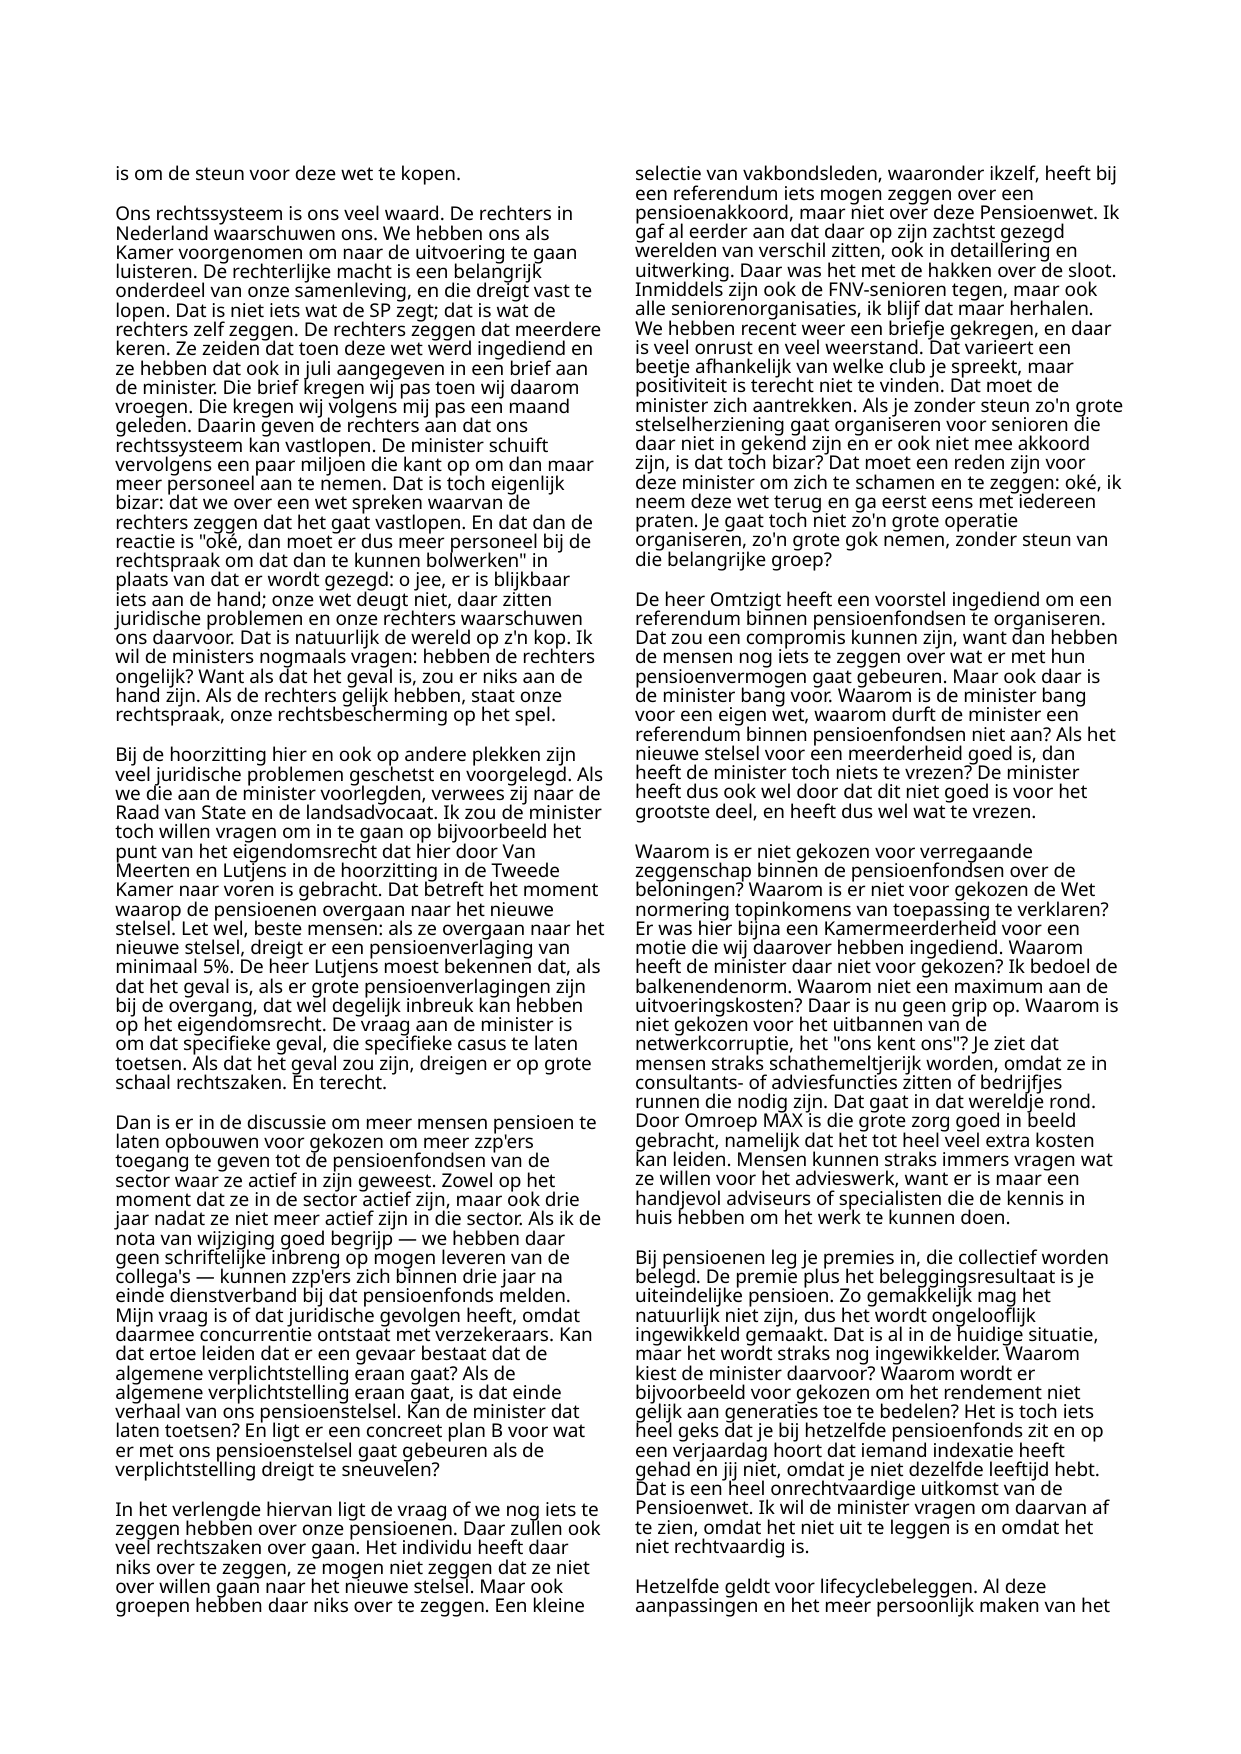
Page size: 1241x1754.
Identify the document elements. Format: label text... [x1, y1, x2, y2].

text Ons rechtssysteem is ons veel waard. De rechters in Nederland waarschuwen ons. We hebben ons als Kamer voorgenomen om naar de uitvoering te gaan luisteren. De rechterlijke macht is een belangrijk onderdeel van onze samenleving, en die dreigt vast te lopen. Dat is niet iets wat de SP zegt; dat is wat de rechters zelf zeggen. De rechters zeggen dat meerdere keren. Ze zeiden dat toen deze wet werd ingediend en ze hebben dat ook in juli aangegeven in een brief aan de minister. Die brief kregen wij pas toen wij daarom vroegen. Die kregen wij volgens mij pas een maand geleden. Daarin geven de rechters aan dat ons rechtssysteem kan vastlopen. De minister schuift vervolgens een paar miljoen die kant op om dan maar meer personeel aan te nemen. Dat is toch eigenlijk bizar: dat we over een wet spreken waarvan de rechters zeggen dat het gaat vastlopen. En dat dan de reactie is "oké, dan moet er dus meer personeel bij de rechtspraak om dat dan te kunnen bolwerken" in plaats van dat er wordt gezegd: o jee, er is blijkbaar iets aan de hand; onze wet deugt niet, daar zitten juridische problemen en onze rechters waarschuwen ons daarvoor. Dat is natuurlijk de wereld op z'n kop. Ik wil de ministers nogmaals vragen: hebben de rechters ongelijk? Want als dat het geval is, zou er niks aan de hand zijn. Als de rechters gelijk hebben, staat onze rechtspraak, onze rechtsbescherming op het spel. [115, 205, 605, 726]
text selectie van vakbondsleden, waaronder ikzelf, heeft bij een referendum iets mogen zeggen over een pensioenakkoord, maar niet over deze Pensioenwet. Ik gaf al eerder aan dat daar op zijn zachtst gezegd werelden van verschil zitten, ook in detaillering en uitwerking. Daar was het met de hakken over de sloot. Inmiddels zijn ook de FNV-senioren tegen, maar ook alle seniorenorganisaties, ik blijf dat maar herhalen. We hebben recent weer een briefje gekregen, en daar is veel onrust en veel weerstand. Dat varieert een beetje afhankelijk van welke club je spreekt, maar positiviteit is terecht niet te vinden. Dat moet de minister zich aantrekken. Als je zonder steun zo'n grote stelselherziening gaat organiseren voor senioren die daar niet in gekend zijn en er ook niet mee akkoord zijn, is dat toch bizar? Dat moet een reden zijn voor deze minister om zich te schamen en te zeggen: oké, ik neem deze wet terug en ga eerst eens met iedereen praten. Je gaat toch niet zo'n grote operatie organiseren, zo'n grote gok nemen, zonder steun van die belangrijke groep? [635, 165, 1125, 570]
text Bij pensioenen leg je premies in, die collectief worden belegd. De premie plus het beleggingsresultaat is je uiteindelijke pensioen. Zo gemakkelijk mag het natuurlijk niet zijn, dus het wordt ongelooflijk ingewikkeld gemaakt. Dat is al in de huidige situatie, maar het wordt straks nog ingewikkelder. Waarom kiest de minister daarvoor? Waarom wordt er bijvoorbeeld voor gekozen om het rendement niet gelijk aan generaties toe te bedelen? Het is toch iets heel geks dat je bij hetzelfde pensioenfonds zit en op een verjaardag hoort dat iemand indexatie heeft gehad en jij niet, omdat je niet dezelfde leeftijd hebt. Dat is een heel onrechtvaardige uitkomst van de Pensioenwet. Ik wil de minister vragen om daarvan af te zien, omdat het niet uit te leggen is en omdat het niet rechtvaardig is. [635, 1249, 1125, 1557]
text De heer Omtzigt heeft een voorstel ingediend om een referendum binnen pensioenfondsen te organiseren. Dat zou een compromis kunnen zijn, want dan hebben de mensen nog iets te zeggen over wat er met hun pensioenvermogen gaat gebeuren. Maar ook daar is de minister bang voor. Waarom is de minister bang voor een eigen wet, waarom durft de minister een referendum binnen pensioenfondsen niet aan? Als het nieuwe stelsel voor een meerderheid goed is, dan heeft de minister toch niets te vrezen? De minister heeft dus ook wel door dat dit niet goed is voor het grootste deel, en heeft dus wel wat te vrezen. [635, 591, 1125, 822]
text Hetzelfde geldt voor lifecyclebeleggen. Al deze aanpassingen en het meer persoonlijk maken van het [635, 1578, 1125, 1616]
text In het verlengde hiervan ligt de vraag of we nog iets te zeggen hebben over onze pensioenen. Daar zullen ook veel rechtszaken over gaan. Het individu heeft daar niks over te zeggen, ze mogen niet zeggen dat ze niet over willen gaan naar het nieuwe stelsel. Maar ook groepen hebben daar niks over te zeggen. Een kleine [115, 1501, 605, 1616]
text is om de steun voor deze wet te kopen. [115, 165, 605, 184]
text Bij de hoorzitting hier en ook op andere plekken zijn veel juridische problemen geschetst en voorgelegd. Als we die aan de minister voorlegden, verwees zij naar de Raad van State en de landsadvocaat. Ik zou de minister toch willen vragen om in te gaan op bijvoorbeeld het punt van het eigendomsrecht dat hier door Van Meerten en Lutjens in de hoorzitting in de Tweede Kamer naar voren is gebracht. Dat betreft het moment waarop de pensioenen overgaan naar het nieuwe stelsel. Let wel, beste mensen: als ze overgaan naar het nieuwe stelsel, dreigt er een pensioenverlaging van minimaal 5%. De heer Lutjens moest bekennen dat, als dat het geval is, als er grote pensioenverlagingen zijn bij de overgang, dat wel degelijk inbreuk kan hebben op het eigendomsrecht. De vraag aan de minister is om dat specifieke geval, die specifieke casus te laten toetsen. Als dat het geval zou zijn, dreigen er op grote schaal rechtszaken. En terecht. [115, 746, 605, 1093]
text Dan is er in de discussie om meer mensen pensioen te laten opbouwen voor gekozen om meer zzp'ers toegang te geven tot de pensioenfondsen van de sector waar ze actief in zijn geweest. Zowel op het moment dat ze in de sector actief zijn, maar ook drie jaar nadat ze niet meer actief zijn in die sector. Als ik de nota van wijziging goed begrijp — we hebben daar geen schriftelijke inbreng op mogen leveren van de collega's — kunnen zzp'ers zich binnen drie jaar na einde dienstverband bij dat pensioenfonds melden. Mijn vraag is of dat juridische gevolgen heeft, omdat daarmee concurrentie ontstaat met verzekeraars. Kan dat ertoe leiden dat er een gevaar bestaat dat de algemene verplichtstelling eraan gaat? Als de algemene verplichtstelling eraan gaat, is dat einde verhaal van ons pensioenstelsel. Kan de minister dat laten toetsen? En ligt er een concreet plan B voor wat er met ons pensioenstelsel gaat gebeuren als de verplichtstelling dreigt te sneuvelen? [115, 1114, 605, 1480]
text Waarom is er niet gekozen voor verregaande zeggenschap binnen de pensioenfondsen over de beloningen? Waarom is er niet voor gekozen de Wet normering topinkomens van toepassing te verklaren? Er was hier bijna een Kamermeerderheid voor een motie die wij daarover hebben ingediend. Waarom heeft de minister daar niet voor gekozen? Ik bedoel de balkenendenorm. Waarom niet een maximum aan de uitvoeringskosten? Daar is nu geen grip op. Waarom is niet gekozen voor het uitbannen van de netwerkcorruptie, het "ons kent ons"? Je ziet dat mensen straks schathemeltjerijk worden, omdat ze in consultants- of adviesfuncties zitten of bedrijfjes runnen die nodig zijn. Dat gaat in dat wereldje rond. Door Omroep MAX is die grote zorg goed in beeld gebracht, namelijk dat het tot heel veel extra kosten kan leiden. Mensen kunnen straks immers vragen wat ze willen voor het advieswerk, want er is maar een handjevol adviseurs of specialisten die de kennis in huis hebben om het werk te kunnen doen. [635, 843, 1125, 1228]
